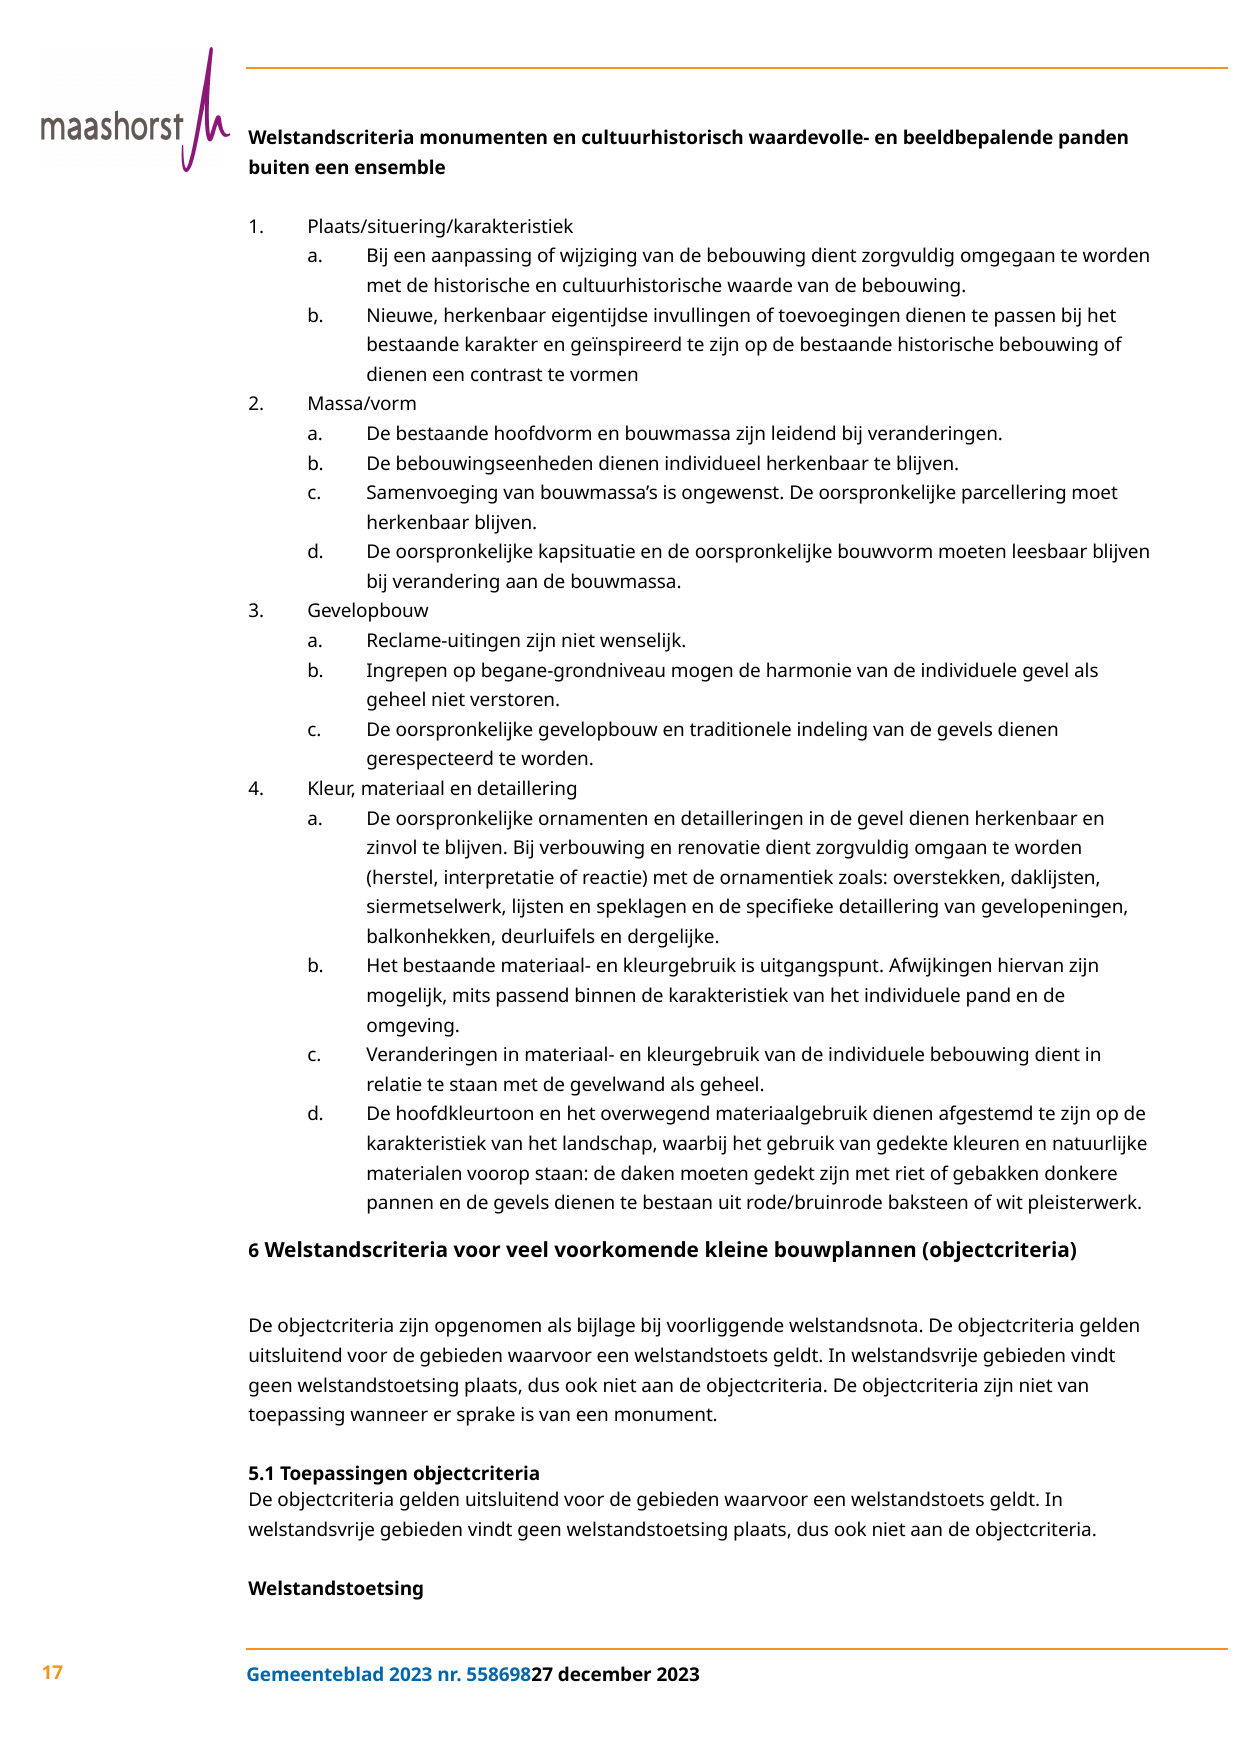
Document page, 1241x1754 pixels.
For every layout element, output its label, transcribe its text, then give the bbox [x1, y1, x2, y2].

text 5.1 Toepassingen objectcriteria [248, 1461, 1152, 1486]
list Veranderingen in materiaal- en kleurgebruik van de individuele bebouwing dient in relatie te staan met de gevelwand als geheel. [307, 1041, 1152, 1097]
list De oorspronkelijke kapsituatie en de oorspronkelijke bouwvorm moeten leesbaar blijven bij verandering aan de bouwmassa. [307, 538, 1152, 594]
list De hoofdkleurtoon en het overwegend materiaalgebruik dienen afgestemd te zijn op de karakteristiek van het landschap, waarbij het gebruik van gedekte kleuren en natuurlijke materialen voorop staan: de daken moeten gedekt zijn met riet of gebakken donkere pannen en de gevels dienen te bestaan uit rode/bruinrode baksteen of wit pleisterwerk. [307, 1101, 1152, 1215]
list Het bestaande materiaal- en kleurgebruik is uitgangspunt. Afwijkingen hiervan zijn mogelijk, mits passend binnen de karakteristiek van het individuele pand en de omgeving. [307, 953, 1152, 1038]
list Plaats/situering/karakteristiek [248, 213, 1152, 239]
text 6 Welstandscriteria voor veel voorkomende kleine bouwplannen (objectcriteria) [248, 1235, 1152, 1263]
text Welstandstoetsing [248, 1575, 1152, 1601]
list Samenvoeging van bouwmassa’s is ongewenst. De oorspronkelijke parcellering moet herkenbaar blijven. [307, 479, 1152, 535]
list De oorspronkelijke gevelopbouw en traditionele indeling van de gevels dienen gerespecteerd te worden. [307, 716, 1152, 771]
picture [41, 47, 231, 172]
list Gevelopbouw [248, 598, 1152, 623]
text De objectcriteria gelden uitsluitend voor de gebieden waarvoor een welstandstoets geldt. In welstandsvrije gebieden vindt geen welstandstoetsing plaats, dus ook niet aan de objectcriteria. [248, 1486, 1152, 1542]
list Massa/vorm [248, 391, 1152, 416]
list Reclame-uitingen zijn niet wenselijk. [307, 627, 1152, 653]
list De bestaande hoofdvorm en bouwmassa zijn leidend bij veranderingen. [307, 420, 1152, 446]
list Kleur, materiaal en detaillering [248, 775, 1152, 801]
list Nieuwe, herkenbaar eigentijdse invullingen of toevoegingen dienen te passen bij het bestaande karakter en geïnspireerd te zijn op de bestaande historische bebouwing of dienen een contrast te vormen [307, 302, 1152, 387]
text De objectcriteria zijn opgenomen als bijlage bij voorliggende welstandsnota. De objectcriteria gelden uitsluitend voor de gebieden waarvoor een welstandstoets geldt. In welstandsvrije gebieden vindt geen welstandstoetsing plaats, dus ook niet aan de objectcriteria. De objectcriteria zijn niet van toepassing wanneer er sprake is van een monument. [248, 1313, 1152, 1427]
list De bebouwingseenheden dienen individueel herkenbaar te blijven. [307, 450, 1152, 476]
list Bij een aanpassing of wijziging van de bebouwing dient zorgvuldig omgegaan te worden met de historische en cultuurhistorische waarde van de bebouwing. [307, 243, 1152, 298]
list De oorspronkelijke ornamenten en detailleringen in de gevel dienen herkenbaar en zinvol te blijven. Bij verbouwing en renovatie dient zorgvuldig omgaan te worden (herstel, interpretatie of reactie) met de ornamentiek zoals: overstekken, daklijsten, siermetselwerk, lijsten en speklagen en de specifieke detaillering van gevelopeningen, balkonhekken, deurluifels en dergelijke. [307, 805, 1152, 949]
text Welstandscriteria monumenten en cultuurhistorisch waardevolle- en beeldbepalende panden buiten een ensemble [248, 124, 1152, 180]
list Ingrepen op begane-grondniveau mogen de harmonie van de individuele gevel als geheel niet verstoren. [307, 657, 1152, 712]
